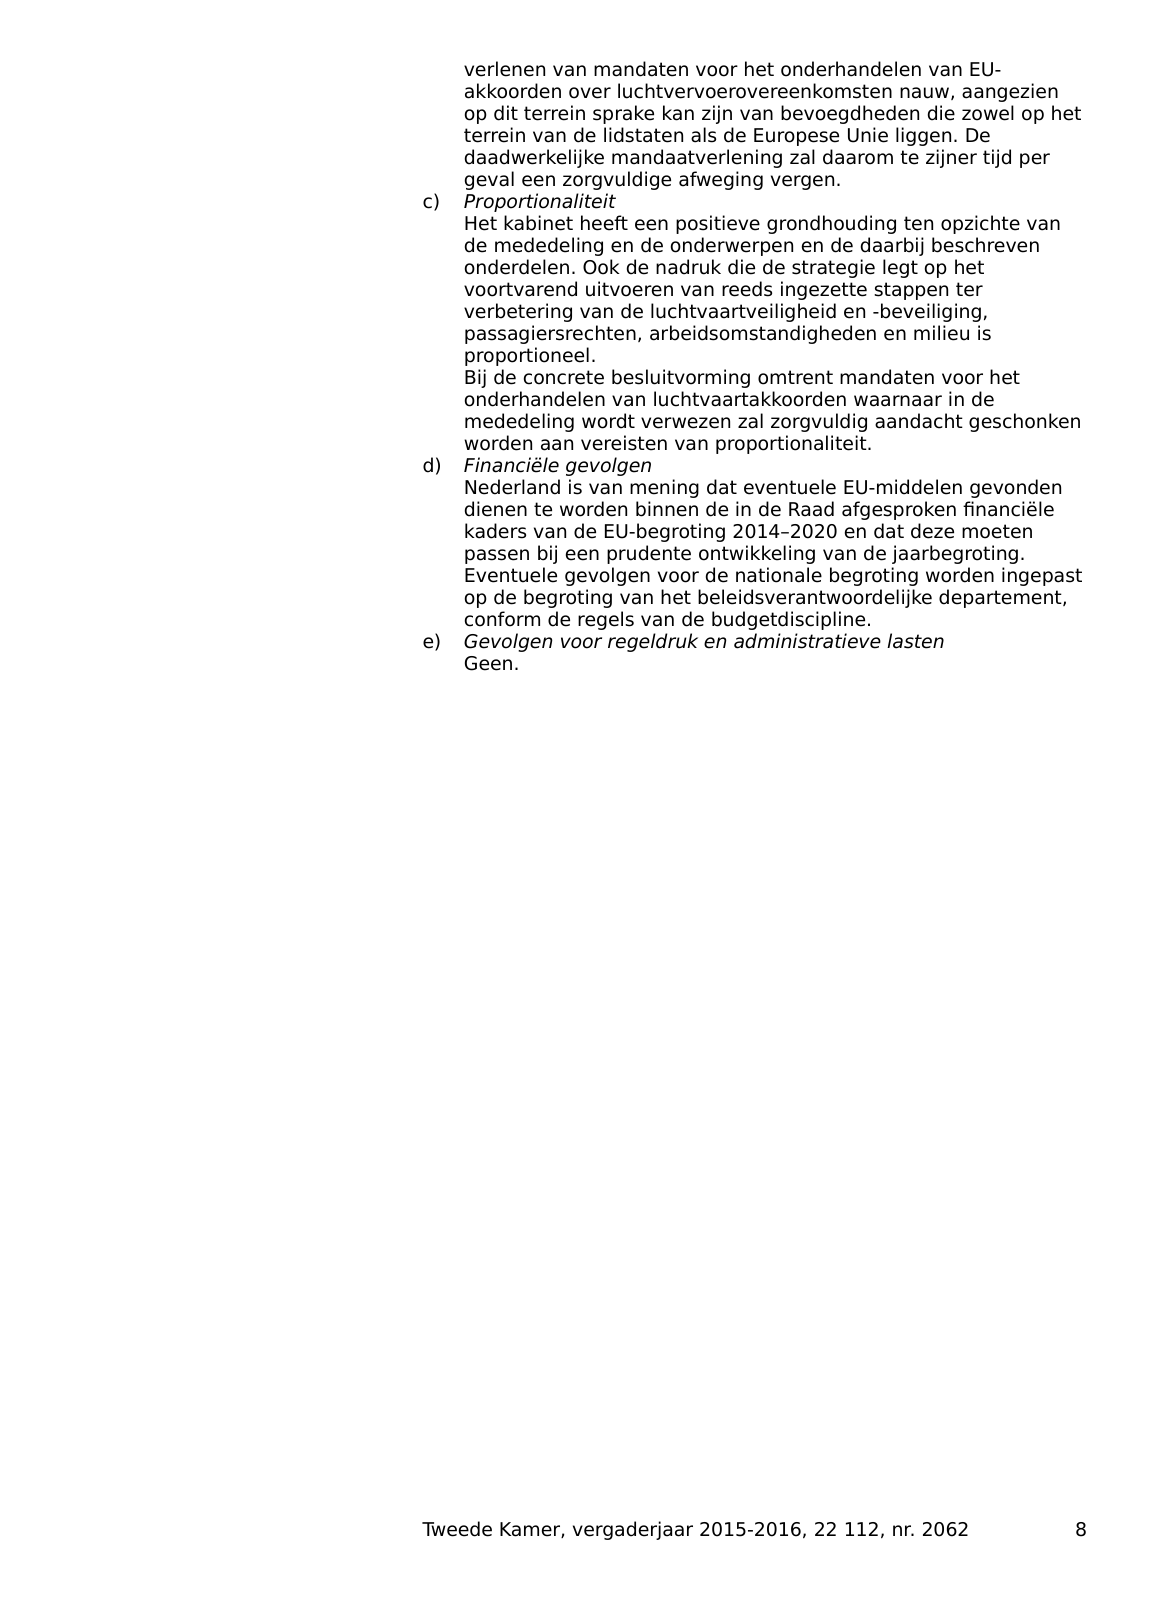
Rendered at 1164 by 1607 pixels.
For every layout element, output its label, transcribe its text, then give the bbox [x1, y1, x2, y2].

text c) Proportionaliteit [422, 191, 1087, 213]
text verlenen van mandaten voor het onderhandelen van EU-akkoorden over luchtvervoerovereenkomsten nauw, aangezien op dit terrein sprake kan zijn van bevoegdheden die zowel op het terrein van de lidstaten als de Europese Unie liggen. De daadwerkelijke mandaatverlening zal daarom te zijner tijd per geval een zorgvuldige afweging vergen. [464, 59, 1087, 191]
text Het kabinet heeft een positieve grondhouding ten opzichte van de mededeling en de onderwerpen en de daarbij beschreven onderdelen. Ook de nadruk die de strategie legt op het voortvarend uitvoeren van reeds ingezette stappen ter verbetering van de luchtvaartveiligheid en -beveiliging, passagiersrechten, arbeidsomstandigheden en milieu is proportioneel. [464, 213, 1087, 367]
text Geen. [464, 652, 1087, 674]
text e) Gevolgen voor regeldruk en administratieve lasten [422, 631, 1087, 652]
text d) Financiële gevolgen [422, 455, 1087, 477]
text Nederland is van mening dat eventuele EU-middelen gevonden dienen te worden binnen de in de Raad afgesproken financiële kaders van de EU-begroting 2014–2020 en dat deze moeten passen bij een prudente ontwikkeling van de jaarbegroting. Eventuele gevolgen voor de nationale begroting worden ingepast op de begroting van het beleidsverantwoordelijke departement, conform de regels van de budgetdiscipline. [464, 477, 1087, 631]
text Bij de concrete besluitvorming omtrent mandaten voor het onderhandelen van luchtvaartakkoorden waarnaar in de mededeling wordt verwezen zal zorgvuldig aandacht geschonken worden aan vereisten van proportionaliteit. [464, 367, 1087, 455]
